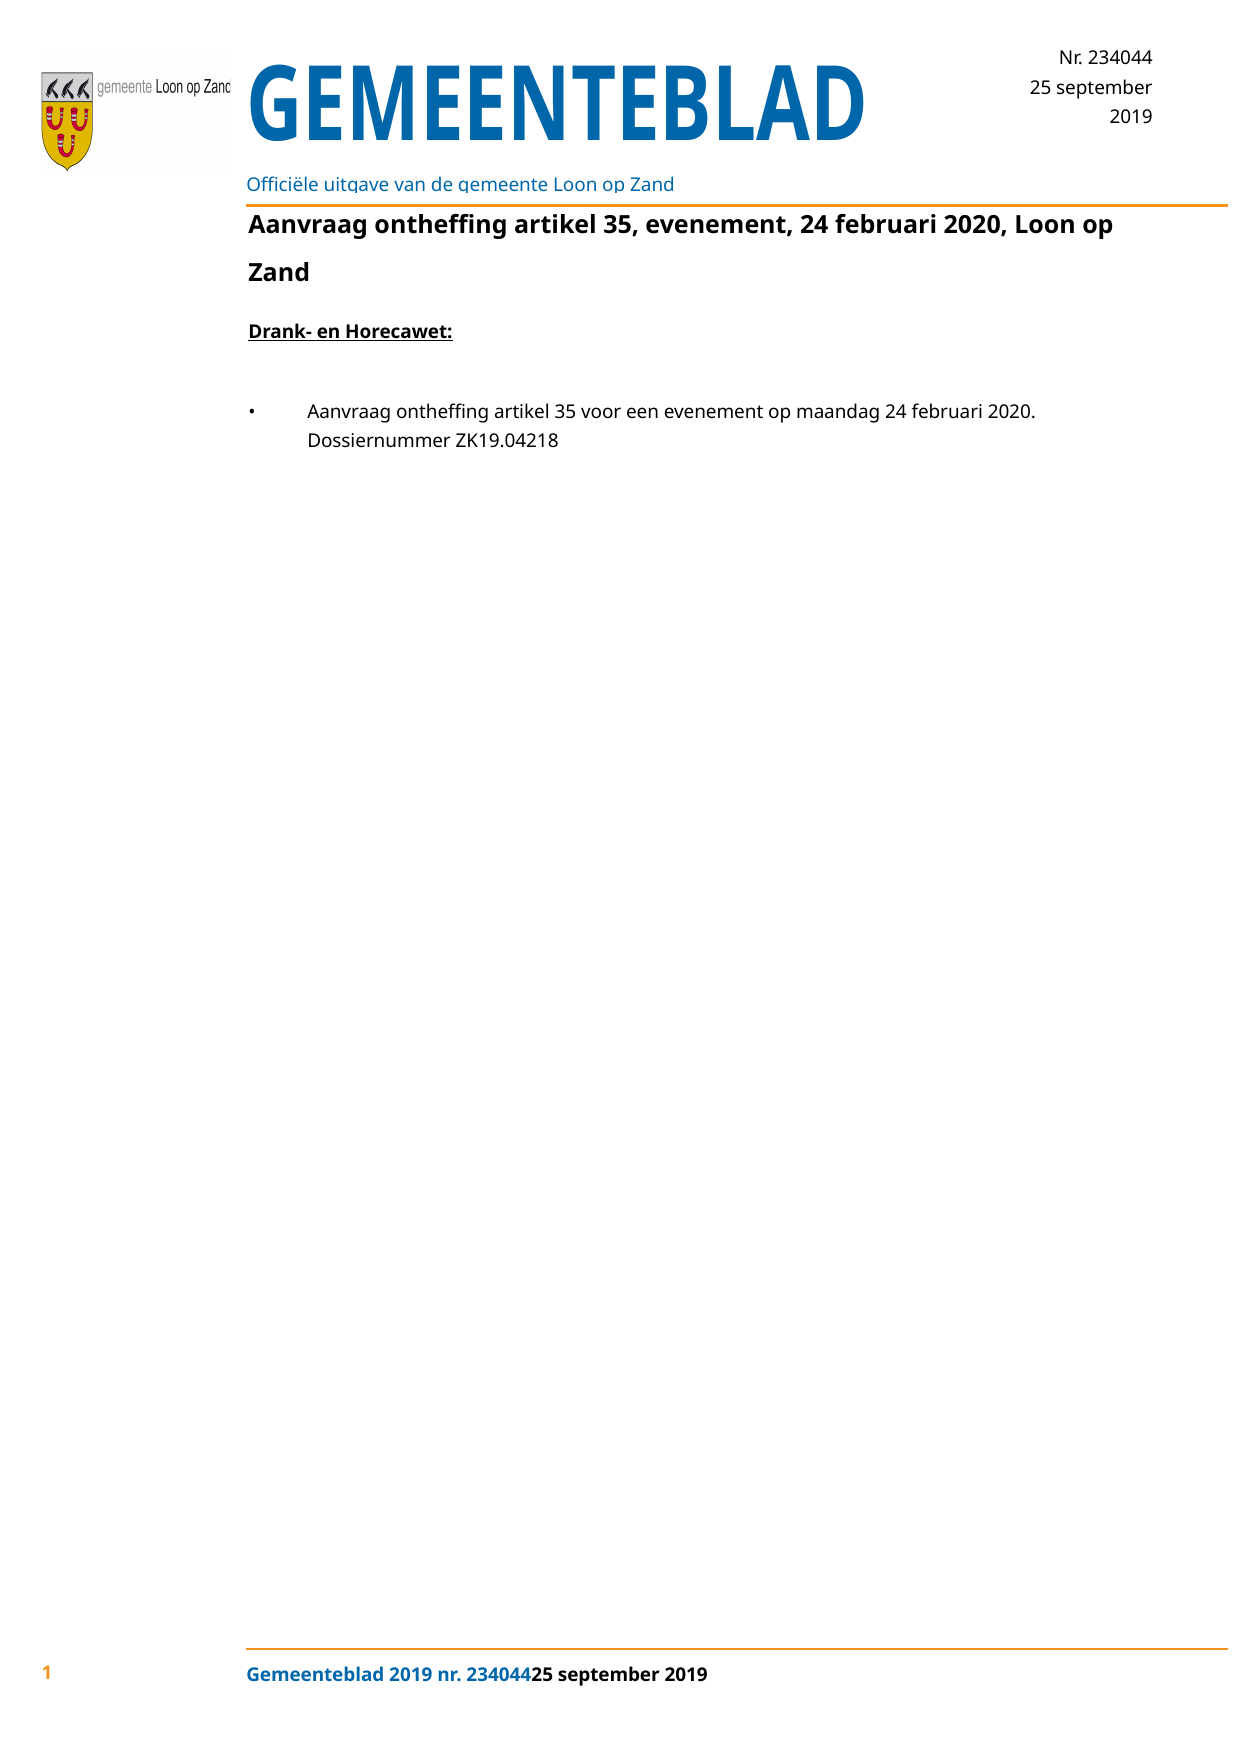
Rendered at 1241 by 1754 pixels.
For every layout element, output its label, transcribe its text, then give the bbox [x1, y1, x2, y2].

text Aanvraag ontheffing artikel 35, evenement, 24 februari 2020, Loon op Zand [248, 207, 1152, 288]
picture [41, 47, 231, 172]
list Aanvraag ontheffing artikel 35 voor een evenement op maandag 24 februari 2020. Dossiernummer ZK19.04218 [248, 398, 1152, 453]
text Drank- en Horecawet: [248, 318, 1152, 344]
